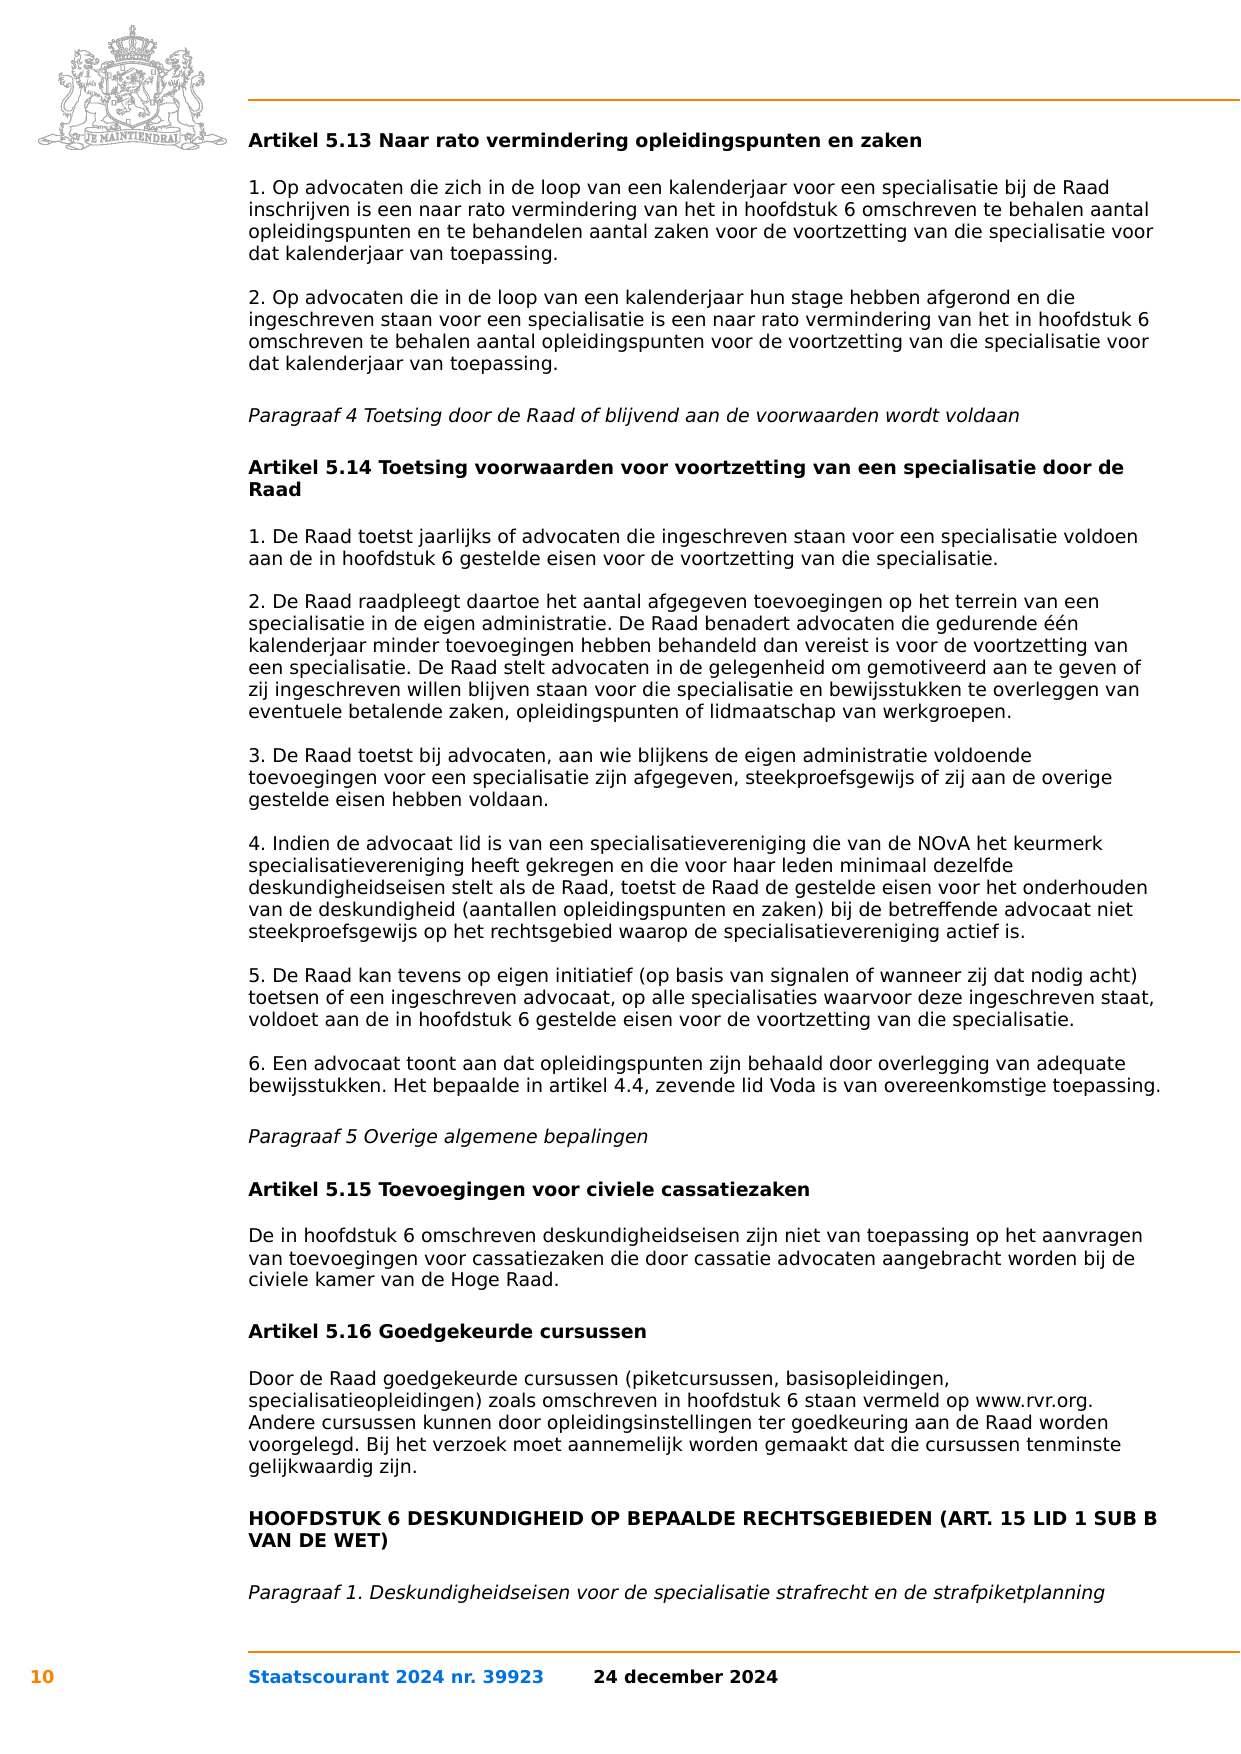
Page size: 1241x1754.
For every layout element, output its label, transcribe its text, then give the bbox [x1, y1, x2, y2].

text 2. De Raad raadpleegt daartoe het aantal afgegeven toevoegingen op het terrein van een specialisatie in de eigen administratie. De Raad benadert advocaten die gedurende één kalenderjaar minder toevoegingen hebben behandeld dan vereist is voor de voortzetting van een specialisatie. De Raad stelt advocaten in de gelegenheid om gemotiveerd aan te geven of zij ingeschreven willen blijven staan voor die specialisatie en bewijsstukken te overleggen van eventuele betalende zaken, opleidingspunten of lidmaatschap van werkgroepen. [248, 591, 1163, 723]
subtitle Artikel 5.15 Toevoegingen voor civiele cassatiezaken [248, 1178, 1163, 1200]
text 6. Een advocaat toont aan dat opleidingspunten zijn behaald door overlegging van adequate bewijsstukken. Het bepaalde in artikel 4.4, zevende lid Voda is van overeenkomstige toepassing. [248, 1052, 1163, 1096]
text 1. Op advocaten die zich in de loop van een kalenderjaar voor een specialisatie bij de Raad inschrijven is een naar rato vermindering van het in hoofdstuk 6 omschreven te behalen aantal opleidingspunten en te behandelen aantal zaken voor de voortzetting van die specialisatie voor dat kalenderjaar van toepassing. [248, 177, 1163, 265]
text 3. De Raad toetst bij advocaten, aan wie blijkens de eigen administratie voldoende toevoegingen voor een specialisatie zijn afgegeven, steekproefsgewijs of zij aan de overige gestelde eisen hebben voldaan. [248, 745, 1163, 811]
text De in hoofdstuk 6 omschreven deskundigheidseisen zijn niet van toepassing op het aanvragen van toevoegingen voor cassatiezaken die door cassatie advocaten aangebracht worden bij de civiele kamer van de Hoge Raad. [248, 1225, 1163, 1291]
subtitle Artikel 5.16 Goedgekeurde cursussen [248, 1321, 1163, 1343]
text 5. De Raad kan tevens op eigen initiatief (op basis van signalen of wanneer zij dat nodig acht) toetsen of een ingeschreven advocaat, op alle specialisaties waarvoor deze ingeschreven staat, voldoet aan de in hoofdstuk 6 gestelde eisen voor de voortzetting van die specialisatie. [248, 965, 1163, 1031]
subtitle Paragraaf 5 Overige algemene bepalingen [248, 1126, 1163, 1148]
text Door de Raad goedgekeurde cursussen (piketcursussen, basisopleidingen, specialisatieopleidingen) zoals omschreven in hoofdstuk 6 staan vermeld op www.rvr.org. Andere cursussen kunnen door opleidingsinstellingen ter goedkeuring aan de Raad worden voorgelegd. Bij het verzoek moet aannemelijk worden gemaakt dat die cursussen tenminste gelijkwaardig zijn. [248, 1368, 1163, 1478]
subtitle Artikel 5.13 Naar rato vermindering opleidingspunten en zaken [248, 130, 1163, 152]
subtitle HOOFDSTUK 6 DESKUNDIGHEID OP BEPAALDE RECHTSGEBIEDEN (ART. 15 LID 1 SUB B VAN DE WET) [248, 1508, 1163, 1552]
text 2. Op advocaten die in de loop van een kalenderjaar hun stage hebben afgerond en die ingeschreven staan voor een specialisatie is een naar rato vermindering van het in hoofdstuk 6 omschreven te behalen aantal opleidingspunten voor de voortzetting van die specialisatie voor dat kalenderjaar van toepassing. [248, 287, 1163, 374]
subtitle Paragraaf 1. Deskundigheidseisen voor de specialisatie strafrecht en de strafpiketplanning [248, 1582, 1163, 1604]
text 1. De Raad toetst jaarlijks of advocaten die ingeschreven staan voor een specialisatie voldoen aan de in hoofdstuk 6 gestelde eisen voor de voortzetting van die specialisatie. [248, 526, 1163, 569]
subtitle Paragraaf 4 Toetsing door de Raad of blijvend aan de voorwaarden wordt voldaan [248, 404, 1163, 427]
picture [38, 25, 227, 150]
text 4. Indien de advocaat lid is van een specialisatievereniging die van de NOvA het keurmerk specialisatievereniging heeft gekregen en die voor haar leden minimaal dezelfde deskundigheidseisen stelt als de Raad, toetst de Raad de gestelde eisen voor het onderhouden van de deskundigheid (aantallen opleidingspunten en zaken) bij de betreffende advocaat niet steekproefsgewijs op het rechtsgebied waarop de specialisatievereniging actief is. [248, 833, 1163, 943]
subtitle Artikel 5.14 Toetsing voorwaarden voor voortzetting van een specialisatie door de Raad [248, 457, 1163, 501]
